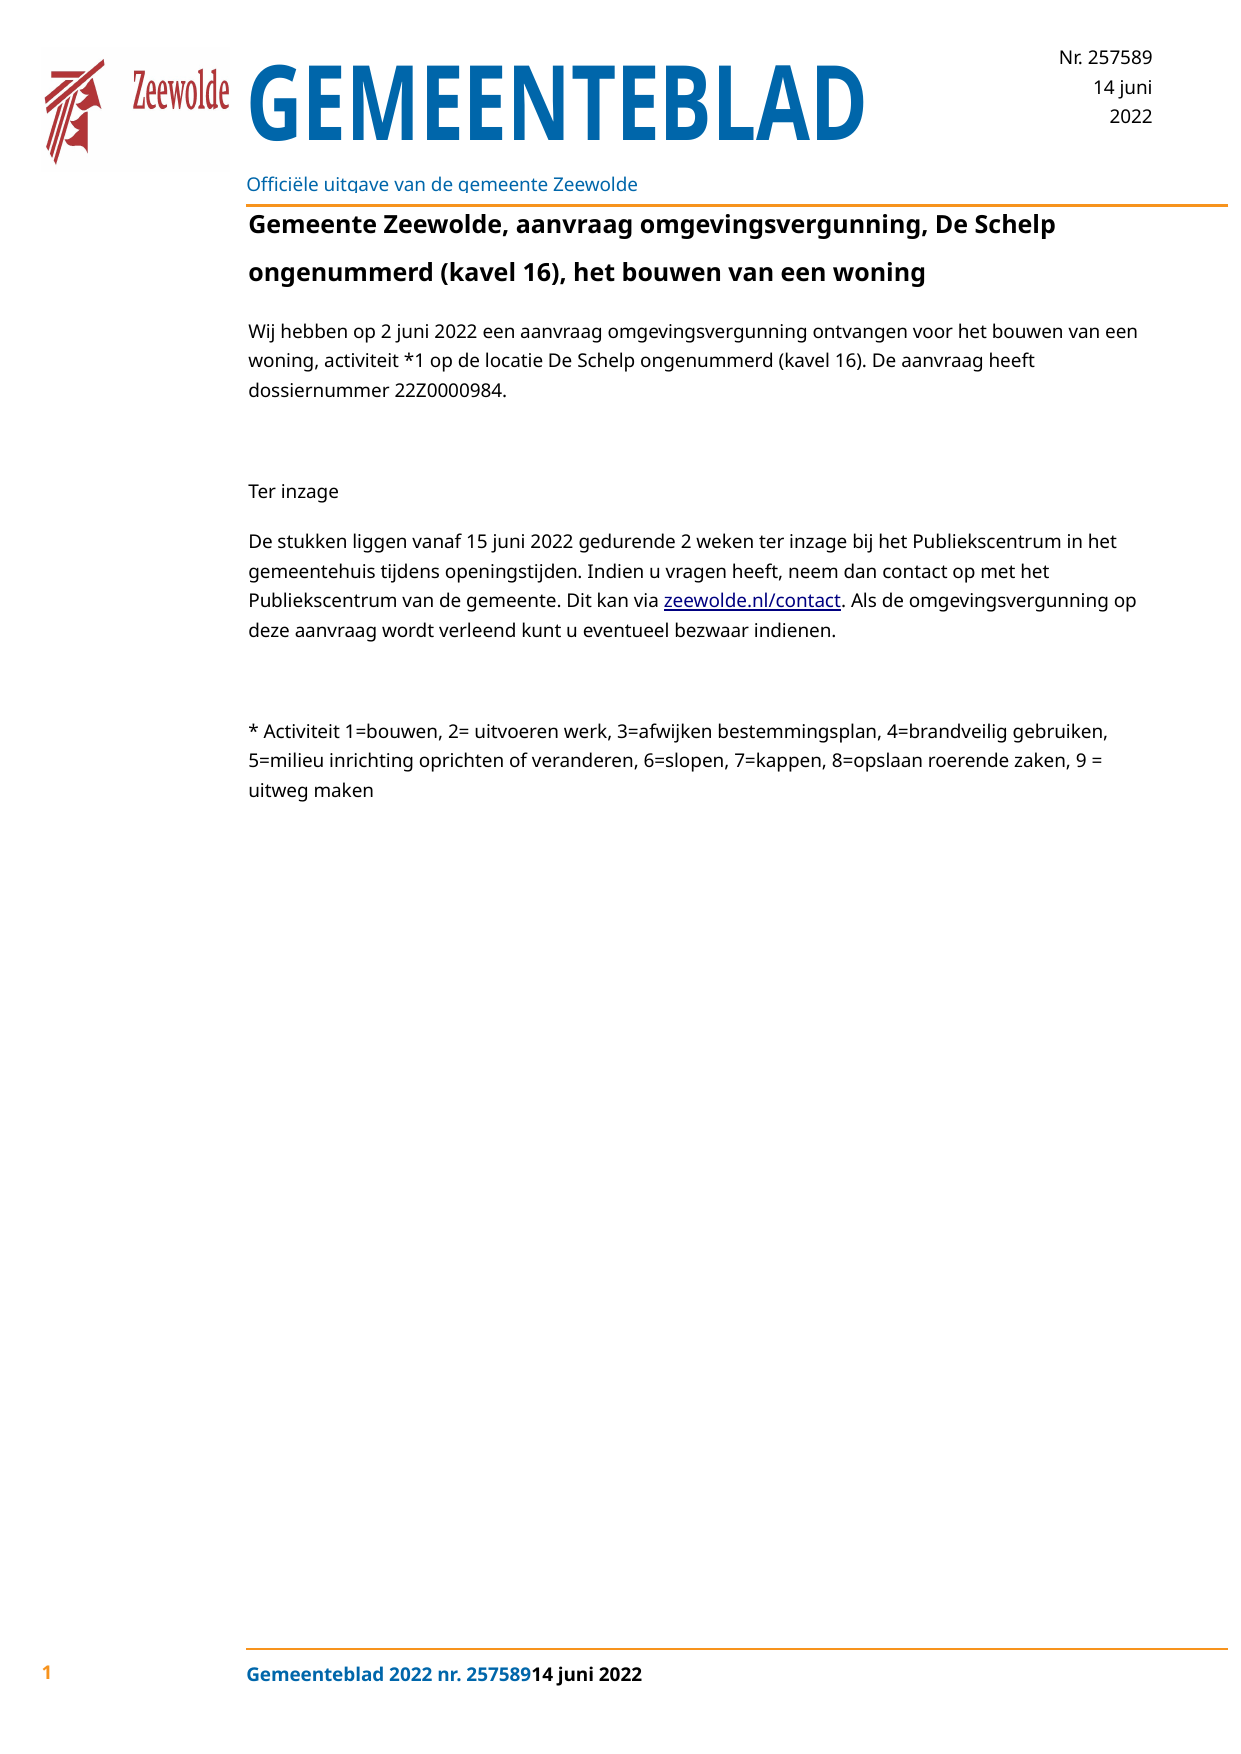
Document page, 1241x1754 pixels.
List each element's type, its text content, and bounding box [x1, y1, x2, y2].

picture [41, 47, 231, 172]
text De stukken liggen vanaf 15 juni 2022 gedurende 2 weken ter inzage bij het Publiekscentrum in het gemeentehuis tijdens openingstijden. Indien u vragen heeft, neem dan contact op met het Publiekscentrum van de gemeente. Dit kan via zeewolde.nl/contact. Als de omgevingsvergunning op deze aanvraag wordt verleend kunt u eventueel bezwaar indienen. [248, 528, 1152, 643]
text Gemeente Zeewolde, aanvraag omgevingsvergunning, De Schelp ongenummerd (kavel 16), het bouwen van een woning [248, 207, 1152, 288]
text Wij hebben op 2 juni 2022 een aanvraag omgevingsvergunning ontvangen voor het bouwen van een woning, activiteit *1 op de locatie De Schelp ongenummerd (kavel 16). De aanvraag heeft dossiernummer 22Z0000984. [248, 318, 1152, 403]
text Ter inzage [248, 478, 1152, 504]
text * Activiteit 1=bouwen, 2= uitvoeren werk, 3=afwijken bestemmingsplan, 4=brandveilig gebruiken, 5=milieu inrichting oprichten of veranderen, 6=slopen, 7=kappen, 8=opslaan roerende zaken, 9 = uitweg maken [248, 718, 1152, 803]
